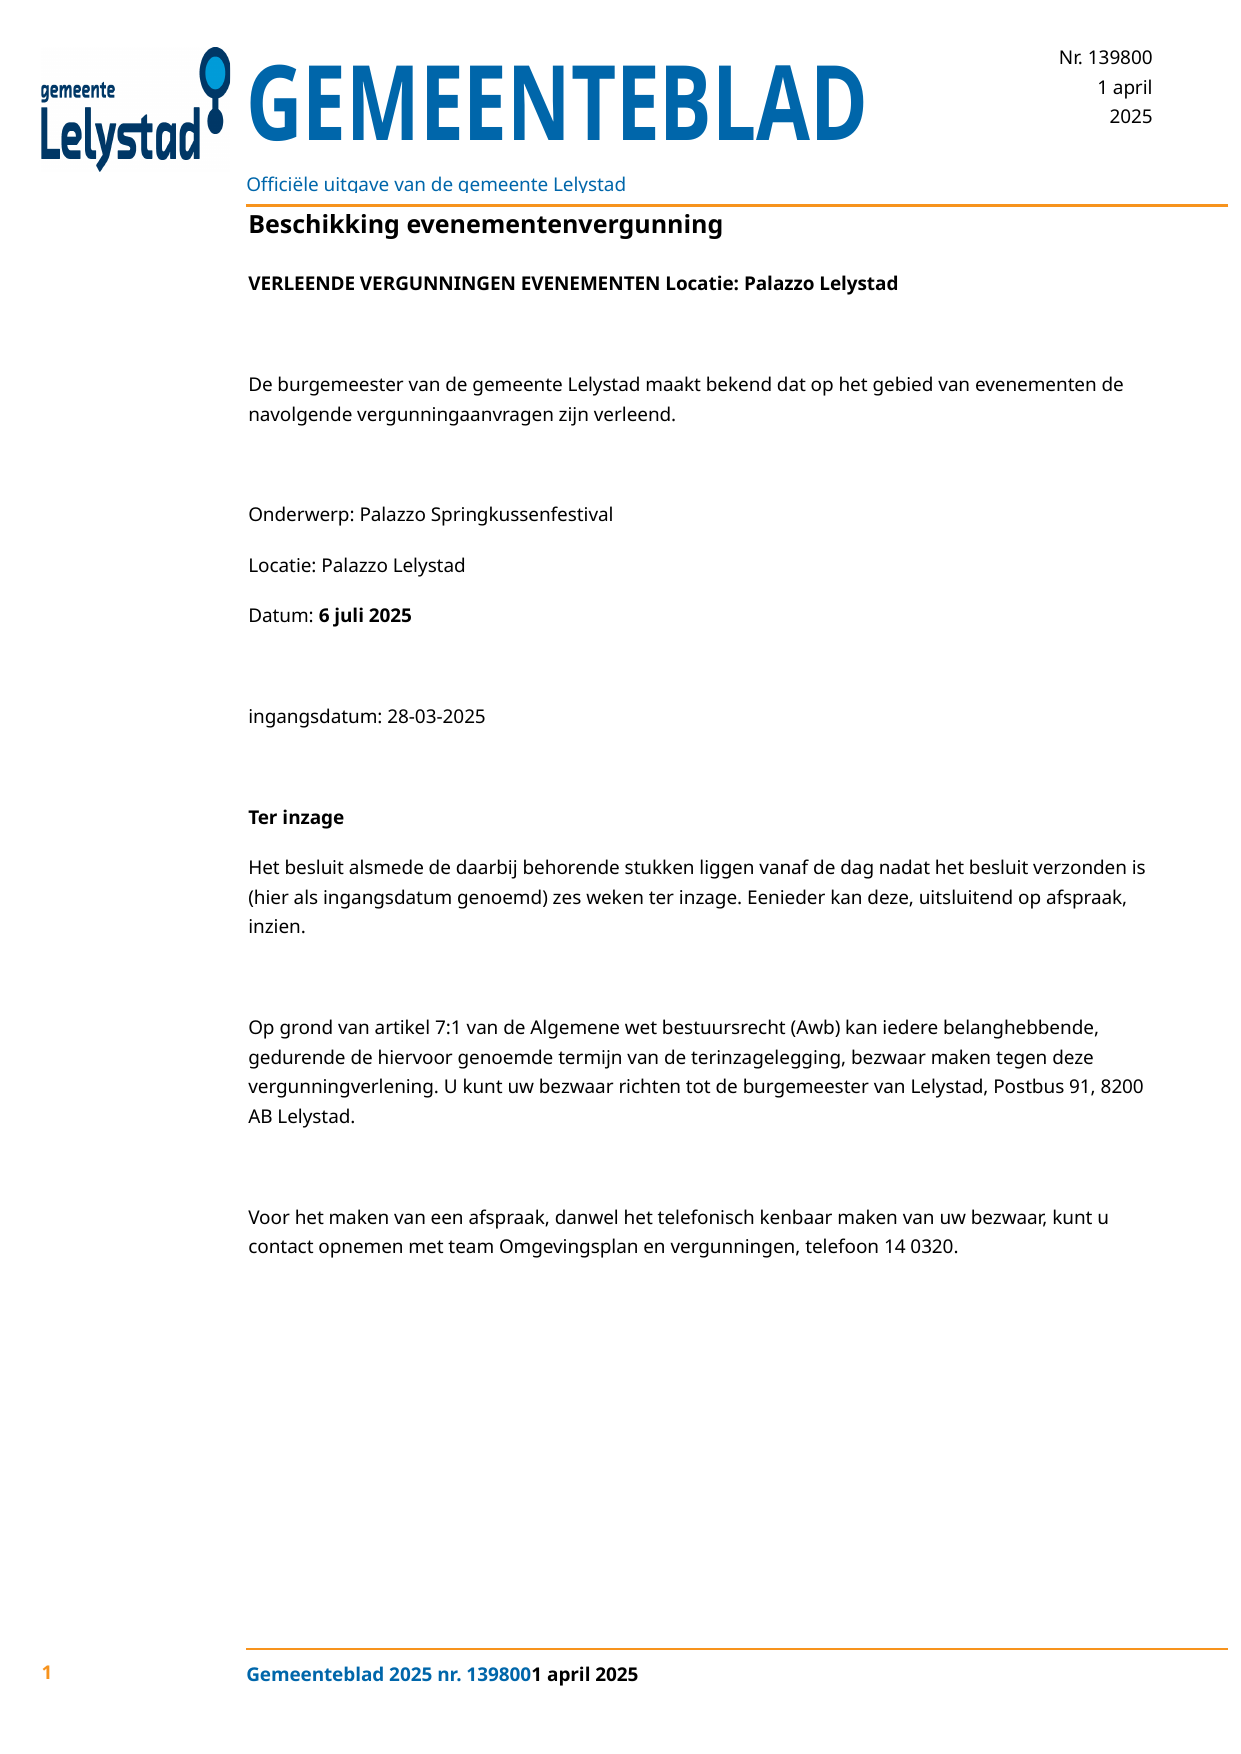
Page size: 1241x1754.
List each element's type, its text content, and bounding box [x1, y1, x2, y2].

text De burgemeester van de gemeente Lelystad maakt bekend dat op het gebied van evenementen de navolgende vergunningaanvragen zijn verleend. [248, 371, 1152, 426]
text Beschikking evenementenvergunning [248, 207, 1152, 241]
text Ter inzage [248, 804, 1152, 830]
text Locatie: Palazzo Lelystad [248, 552, 1152, 578]
text Het besluit alsmede de daarbij behorende stukken liggen vanaf de dag nadat het besluit verzonden is (hier als ingangsdatum genoemd) zes weken ter inzage. Eenieder kan deze, uitsluitend op afspraak, inzien. [248, 854, 1152, 939]
picture [41, 47, 231, 172]
text Voor het maken van een afspraak, danwel het telefonisch kenbaar maken van uw bezwaar, kunt u contact opnemen met team Omgevingsplan en vergunningen, telefoon 14 0320. [248, 1204, 1152, 1259]
text Datum: 6 juli 2025 [248, 602, 1152, 628]
text ingangsdatum: 28-03-2025 [248, 703, 1152, 729]
text Onderwerp: Palazzo Springkussenfestival [248, 502, 1152, 527]
text VERLEENDE VERGUNNINGEN EVENEMENTEN Locatie: Palazzo Lelystad [248, 270, 1152, 296]
text Op grond van artikel 7:1 van de Algemene wet bestuursrecht (Awb) kan iedere belanghebbende, gedurende de hiervoor genoemde termijn van de terinzagelegging, bezwaar maken tegen deze vergunningverlening. U kunt uw bezwaar richten tot de burgemeester van Lelystad, Postbus 91, 8200 AB Lelystad. [248, 1014, 1152, 1129]
